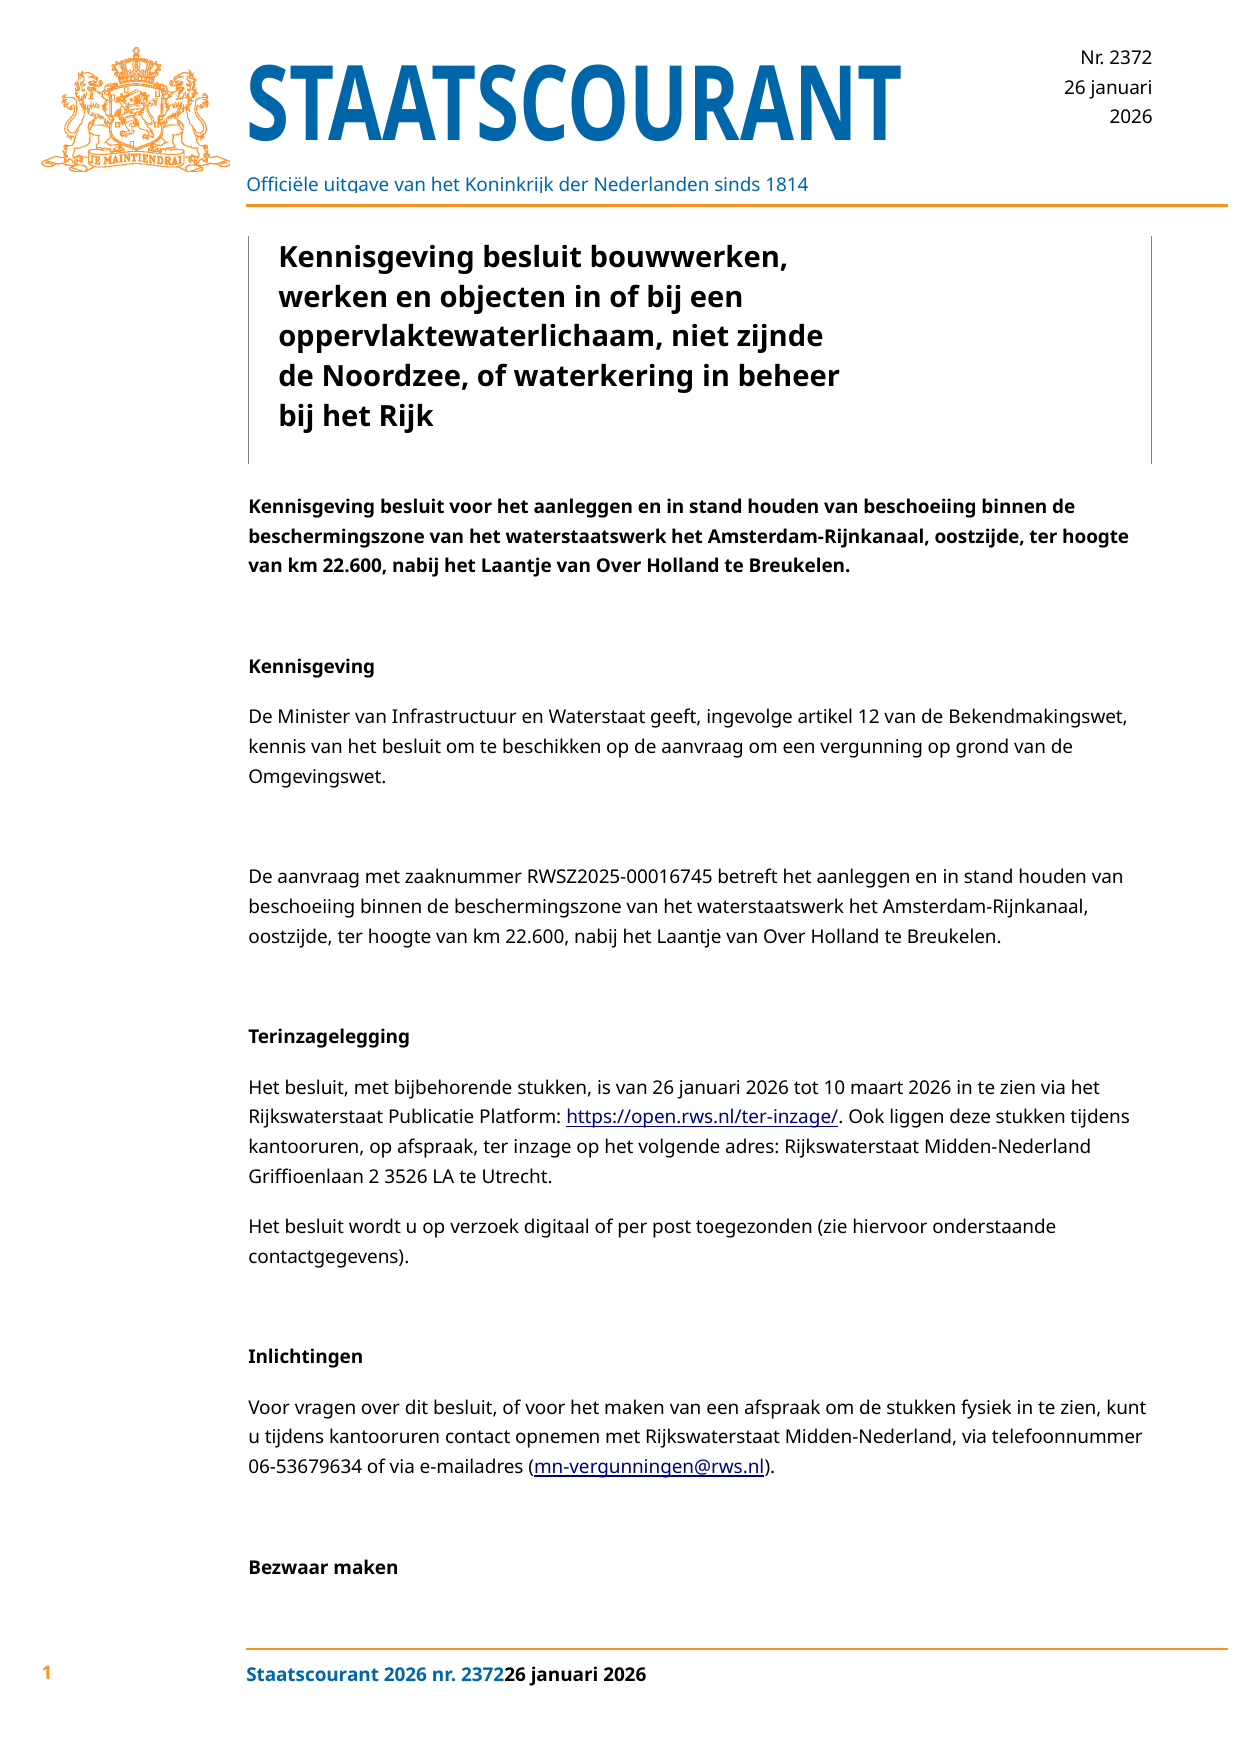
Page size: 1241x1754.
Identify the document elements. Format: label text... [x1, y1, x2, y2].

picture [41, 47, 231, 172]
text Het besluit, met bijbehorende stukken, is van 26 januari 2026 tot 10 maart 2026 in te zien via het Rijkswaterstaat Publicatie Platform: https://open.rws.nl/ter-inzage/. Ook liggen deze stukken tijdens kantooruren, op afspraak, ter inzage op het volgende adres: Rijkswaterstaat Midden-Nederland Griffioenlaan 2 3526 LA te Utrecht. [248, 1074, 1152, 1189]
table_header Kennisgeving besluit bouwwerken, werken en objecten in of bij een oppervlaktewaterlichaam, niet zijnde de Noordzee, of waterkering in beheer bij het Rijk [249, 236, 850, 464]
text Kennisgeving besluit voor het aanleggen en in stand houden van beschoeiing binnen de beschermingszone van het waterstaatswerk het Amsterdam-Rijnkanaal, oostzijde, ter hoogte van km 22.600, nabij het Laantje van Over Holland te Breukelen. [248, 493, 1152, 578]
text Terinzagelegging [248, 1024, 1152, 1049]
text De Minister van Infrastructuur en Waterstaat geeft, ingevolge artikel 12 van de Bekendmakingswet, kennis van het besluit om te beschikken op de aanvraag om een vergunning op grond van de Omgevingswet. [248, 704, 1152, 789]
text De aanvraag met zaaknummer RWSZ2025-00016745 betreft het aanleggen en in stand houden van beschoeiing binnen de beschermingszone van het waterstaatswerk het Amsterdam-Rijnkanaal, oostzijde, ter hoogte van km 22.600, nabij het Laantje van Over Holland te Breukelen. [248, 864, 1152, 949]
text Bezwaar maken [248, 1554, 1152, 1580]
text Voor vragen over dit besluit, of voor het maken van een afspraak om de stukken fysiek in te zien, kunt u tijdens kantooruren contact opnemen met Rijkswaterstaat Midden-Nederland, via telefoonnummer 06-53679634 of via e-mailadres (mn-vergunningen@rws.nl). [248, 1394, 1152, 1479]
picture [912, 236, 1090, 414]
text Het besluit wordt u op verzoek digitaal of per post toegezonden (zie hiervoor onderstaande contactgegevens). [248, 1213, 1152, 1269]
text Inlichtingen [248, 1344, 1152, 1369]
text Kennisgeving [248, 653, 1152, 679]
table_header [850, 414, 1151, 464]
table_header [1090, 236, 1151, 413]
table_header [850, 236, 912, 413]
